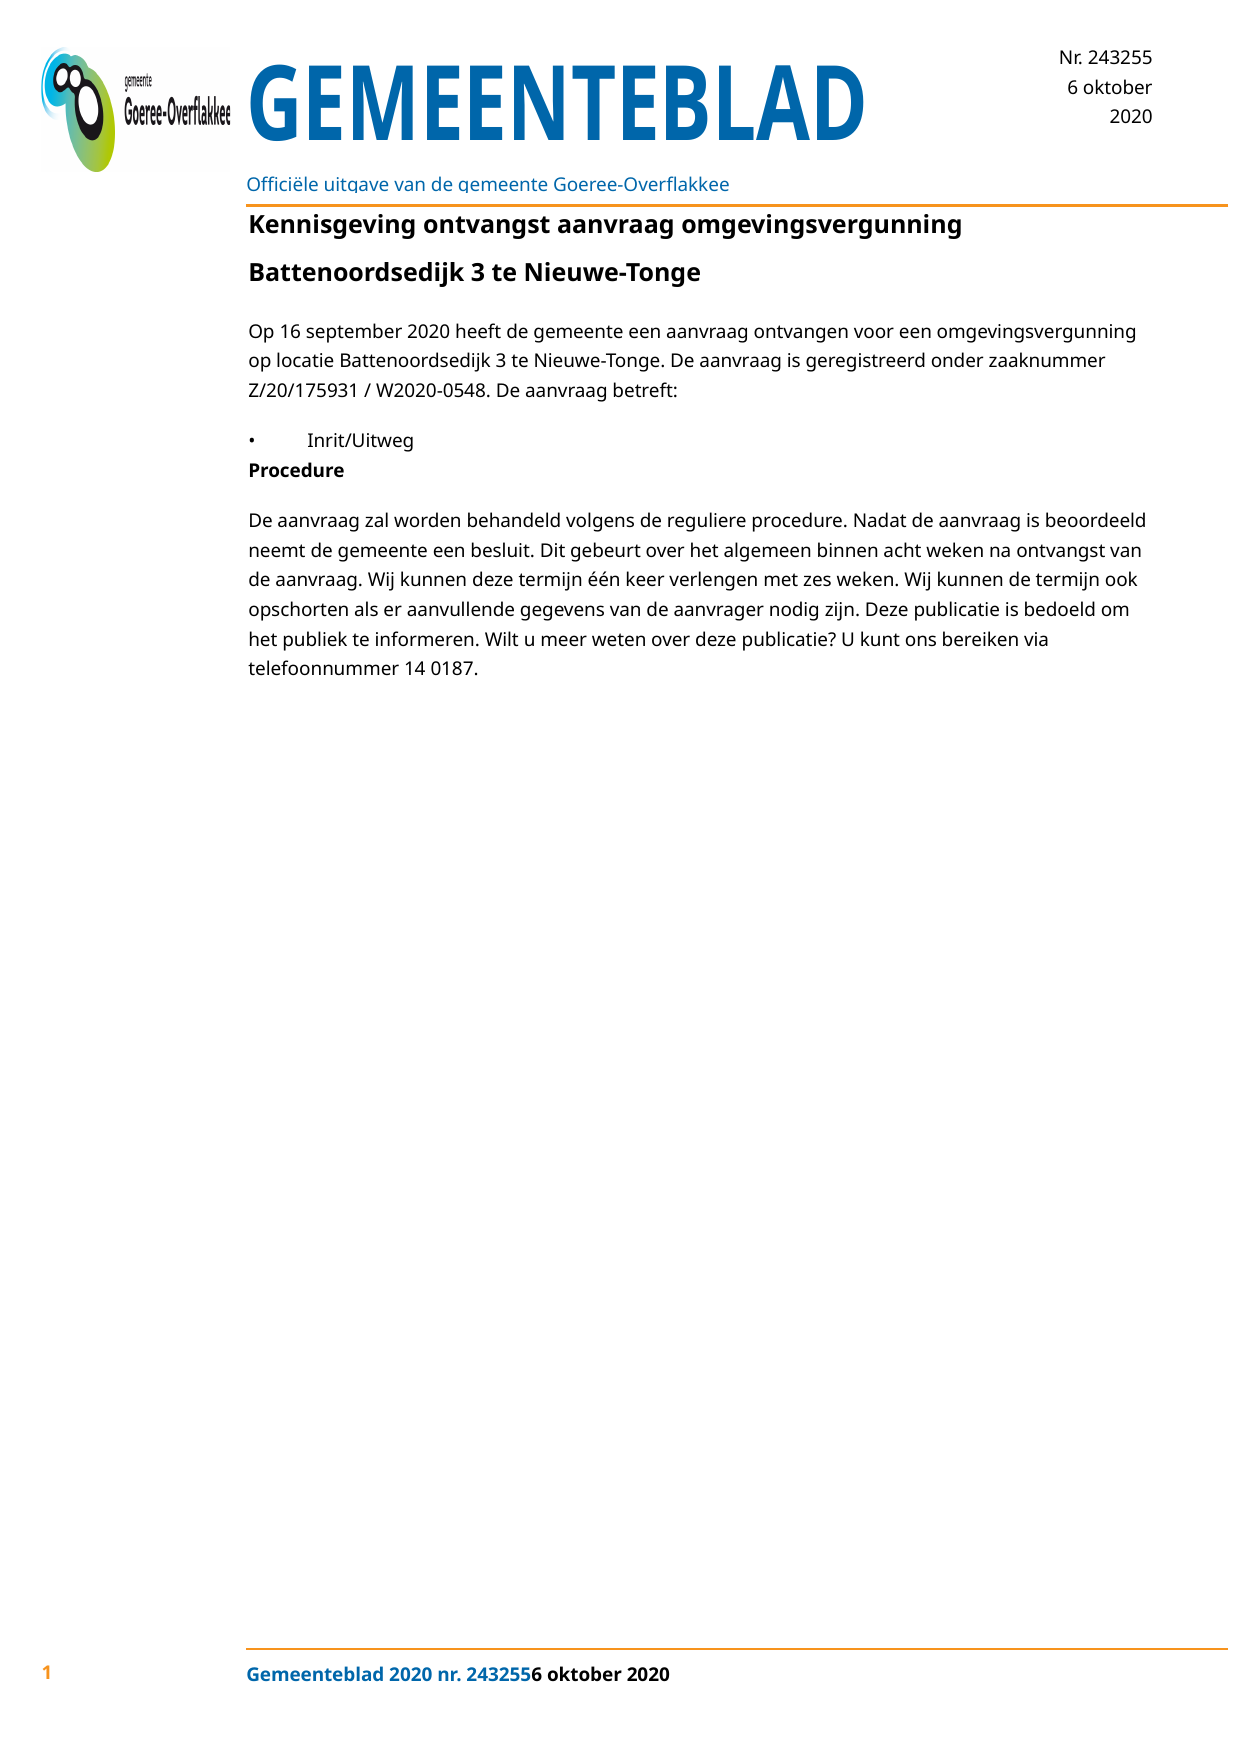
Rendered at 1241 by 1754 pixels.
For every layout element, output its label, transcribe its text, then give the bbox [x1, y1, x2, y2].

text Kennisgeving ontvangst aanvraag omgevingsvergunning Battenoordsedijk 3 te Nieuwe-Tonge [248, 207, 1152, 288]
list Inrit/Uitweg [248, 427, 1152, 453]
text Procedure [248, 457, 1152, 483]
picture [41, 47, 231, 172]
text De aanvraag zal worden behandeld volgens de reguliere procedure. Nadat de aanvraag is beoordeeld neemt de gemeente een besluit. Dit gebeurt over het algemeen binnen acht weken na ontvangst van de aanvraag. Wij kunnen deze termijn één keer verlengen met zes weken. Wij kunnen de termijn ook opschorten als er aanvullende gegevens van de aanvrager nodig zijn. Deze publicatie is bedoeld om het publiek te informeren. Wilt u meer weten over deze publicatie? U kunt ons bereiken via telefoonnummer 14 0187. [248, 507, 1152, 681]
text Op 16 september 2020 heeft de gemeente een aanvraag ontvangen voor een omgevingsvergunning op locatie Battenoordsedijk 3 te Nieuwe-Tonge. De aanvraag is geregistreerd onder zaaknummer Z/20/175931 / W2020-0548. De aanvraag betreft: [248, 318, 1152, 403]
